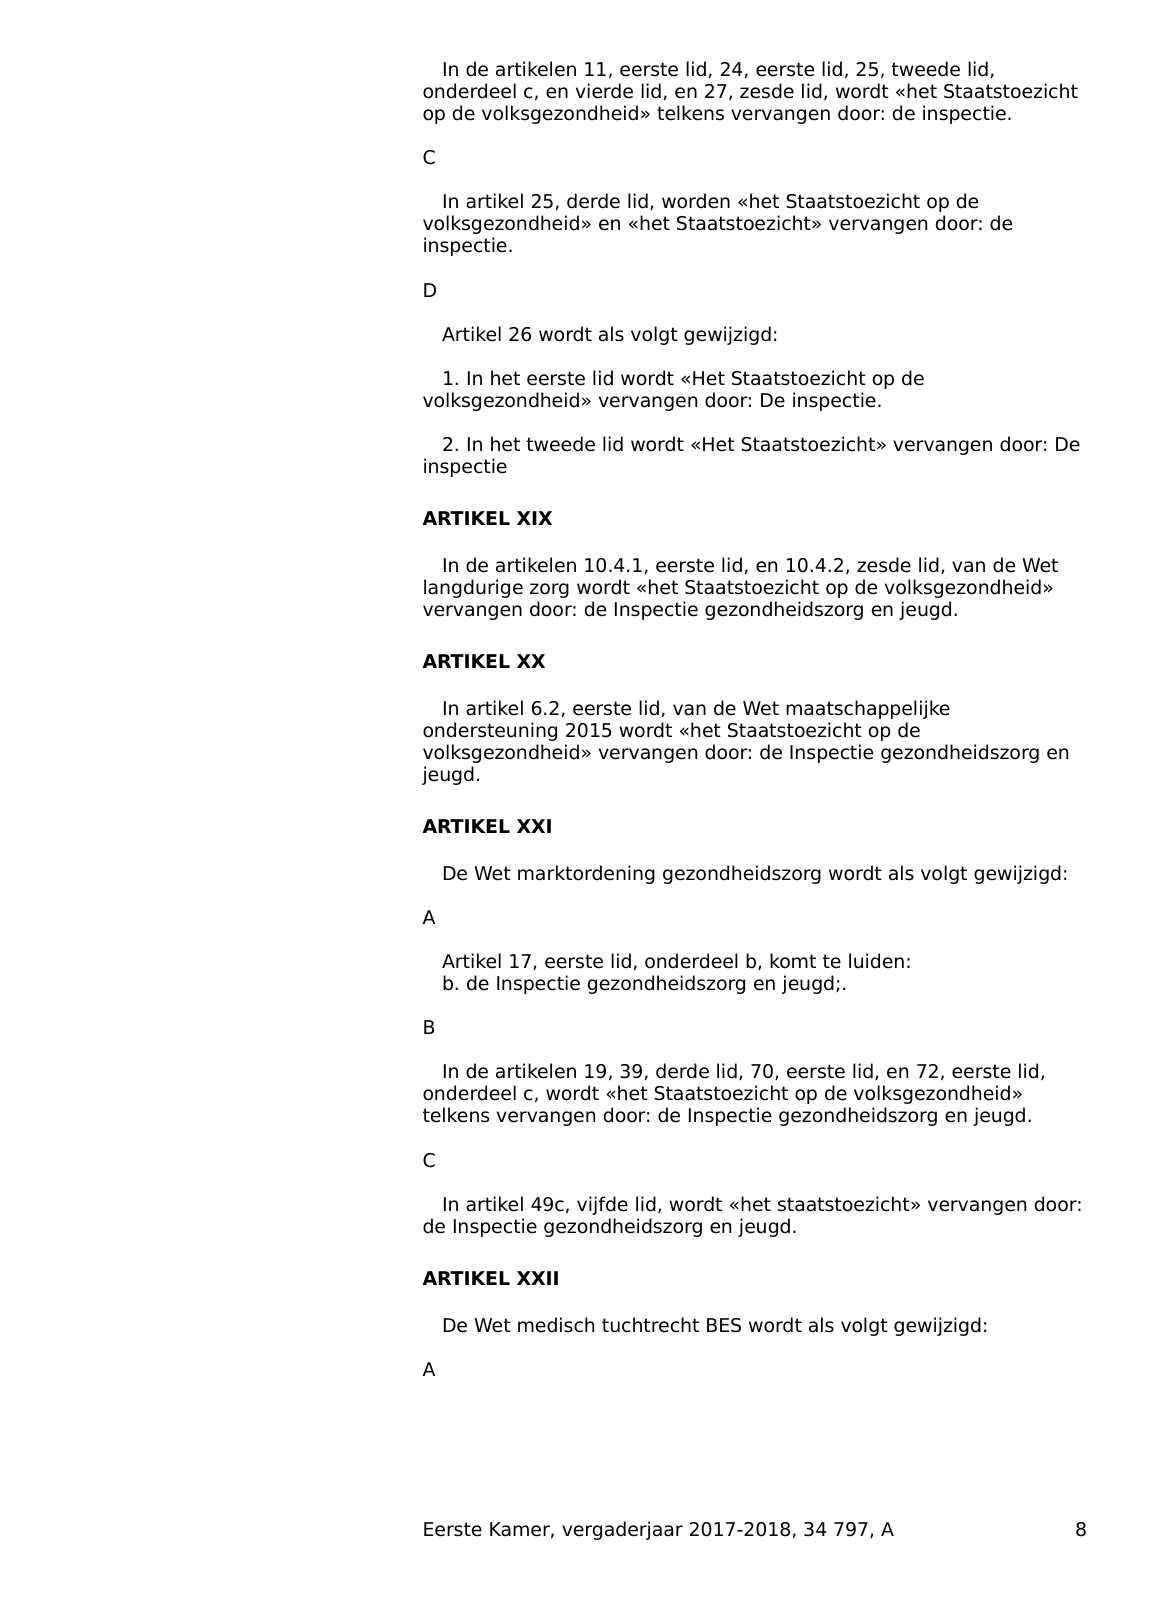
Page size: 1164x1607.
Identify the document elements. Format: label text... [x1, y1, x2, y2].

text C [422, 147, 1087, 169]
text Artikel 17, eerste lid, onderdeel b, komt te luiden: [422, 951, 1087, 973]
text C [422, 1149, 1087, 1171]
text b. de Inspectie gezondheidszorg en jeugd;. [422, 973, 1087, 995]
text In de artikelen 11, eerste lid, 24, eerste lid, 25, tweede lid, onderdeel c, en vierde lid, en 27, zesde lid, wordt «het Staatstoezicht op de volksgezondheid» telkens vervangen door: de inspectie. [422, 59, 1087, 125]
text Artikel 26 wordt als volgt gewijzigd: [422, 324, 1087, 346]
text 2. In het tweede lid wordt «Het Staatstoezicht» vervangen door: De inspectie [422, 434, 1087, 478]
text In artikel 49c, vijfde lid, wordt «het staatstoezicht» vervangen door: de Inspectie gezondheidszorg en jeugd. [422, 1194, 1087, 1238]
text De Wet marktordening gezondheidszorg wordt als volgt gewijzigd: [422, 863, 1087, 885]
text A [422, 907, 1087, 929]
subtitle ARTIKEL XIX [422, 508, 1087, 530]
text De Wet medisch tuchtrecht BES wordt als volgt gewijzigd: [422, 1314, 1087, 1337]
subtitle ARTIKEL XXII [422, 1268, 1087, 1289]
text B [422, 1017, 1087, 1039]
text In de artikelen 10.4.1, eerste lid, en 10.4.2, zesde lid, van de Wet langdurige zorg wordt «het Staatstoezicht op de volksgezondheid» vervangen door: de Inspectie gezondheidszorg en jeugd. [422, 555, 1087, 621]
text In artikel 6.2, eerste lid, van de Wet maatschappelijke ondersteuning 2015 wordt «het Staatstoezicht op de volksgezondheid» vervangen door: de Inspectie gezondheidszorg en jeugd. [422, 698, 1087, 786]
subtitle ARTIKEL XX [422, 651, 1087, 673]
text D [422, 279, 1087, 301]
text In artikel 25, derde lid, worden «het Staatstoezicht op de volksgezondheid» en «het Staatstoezicht» vervangen door: de inspectie. [422, 191, 1087, 257]
text In de artikelen 19, 39, derde lid, 70, eerste lid, en 72, eerste lid, onderdeel c, wordt «het Staatstoezicht op de volksgezondheid» telkens vervangen door: de Inspectie gezondheidszorg en jeugd. [422, 1061, 1087, 1127]
text A [422, 1359, 1087, 1381]
subtitle ARTIKEL XXI [422, 816, 1087, 838]
text 1. In het eerste lid wordt «Het Staatstoezicht op de volksgezondheid» vervangen door: De inspectie. [422, 368, 1087, 412]
